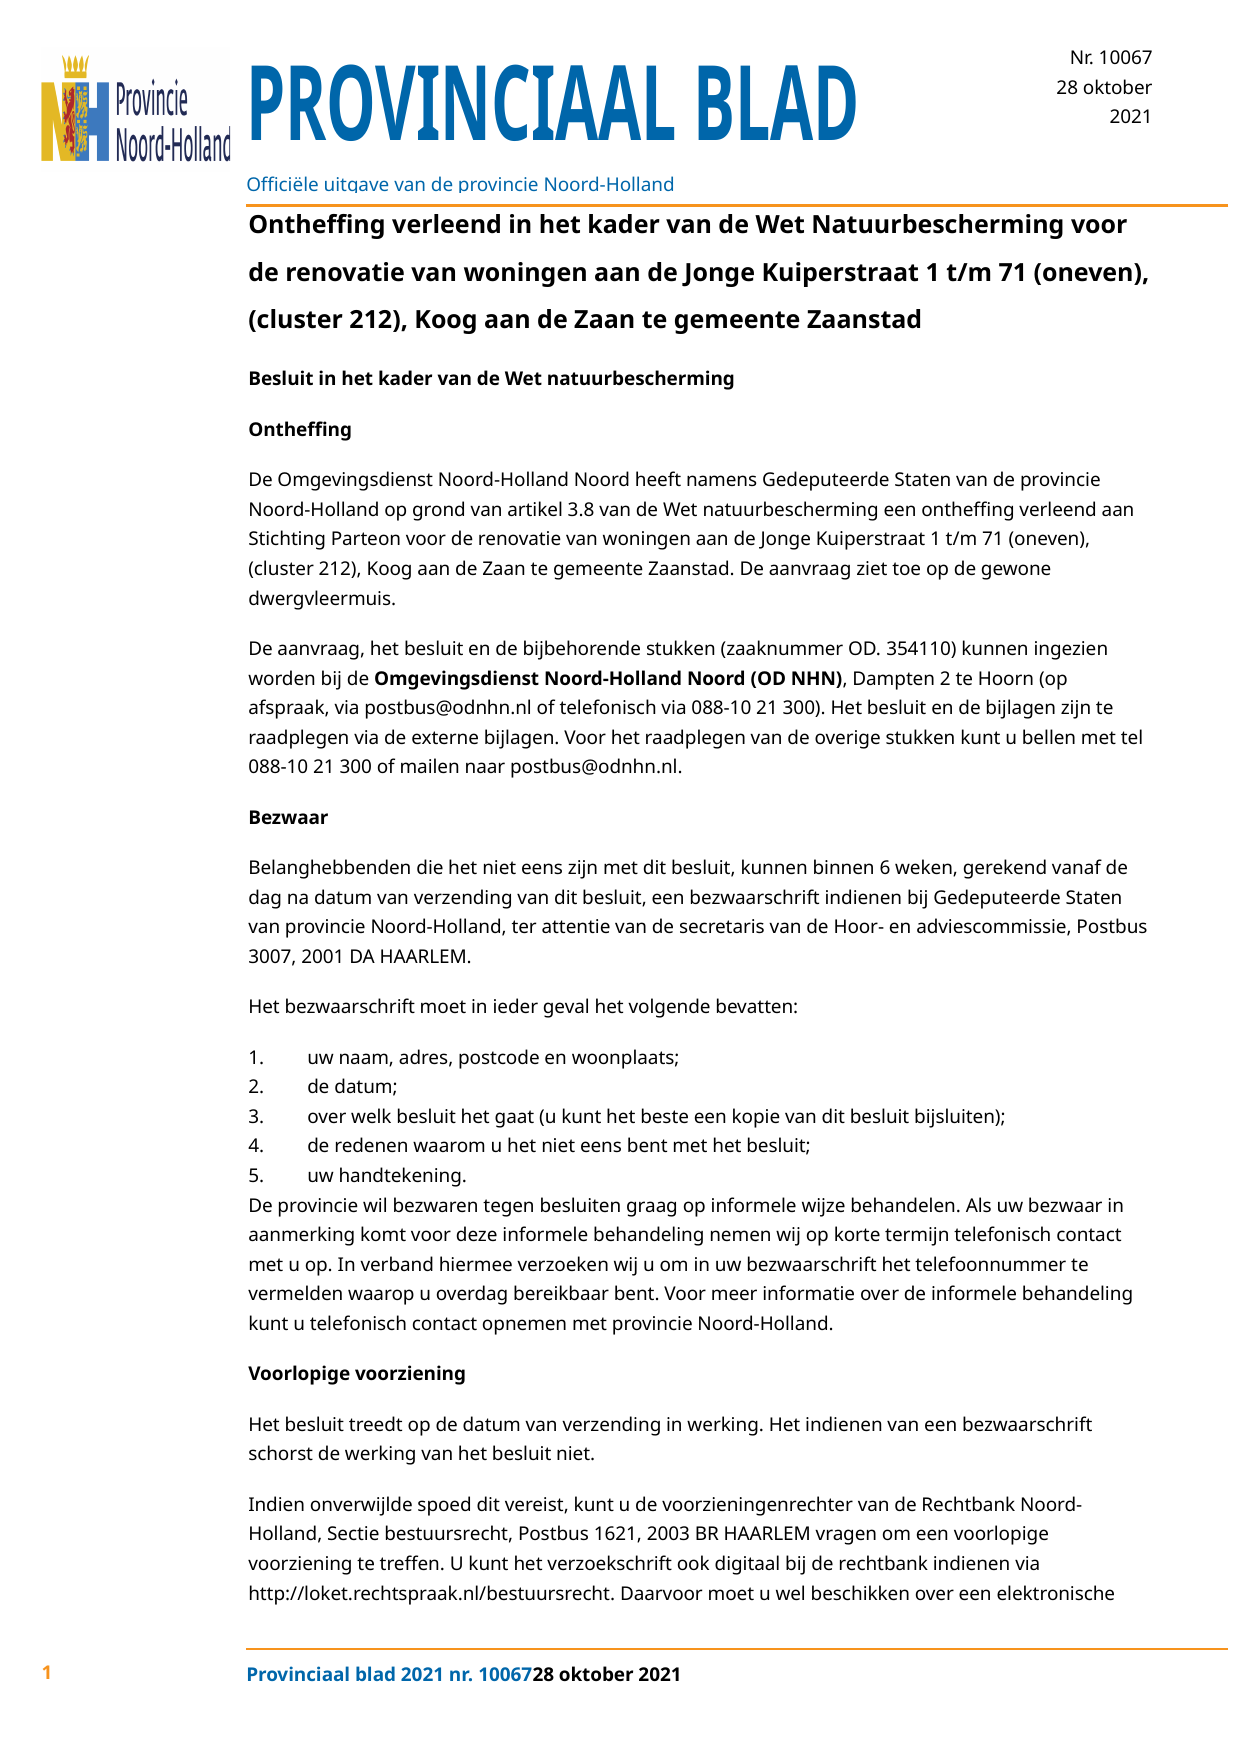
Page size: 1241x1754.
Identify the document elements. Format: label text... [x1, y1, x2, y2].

list uw naam, adres, postcode en woonplaats; [248, 1044, 1152, 1069]
text De Omgevingsdienst Noord-Holland Noord heeft namens Gedeputeerde Staten van de provincie Noord-Holland op grond van artikel 3.8 van de Wet natuurbescherming een ontheffing verleend aan Stichting Parteon voor de renovatie van woningen aan de Jonge Kuiperstraat 1 t/m 71 (oneven), (cluster 212), Koog aan de Zaan te gemeente Zaanstad. De aanvraag ziet toe op de gewone dwergvleermuis. [248, 466, 1152, 610]
text De provincie wil bezwaren tegen besluiten graag op informele wijze behandelen. Als uw bezwaar in aanmerking komt voor deze informele behandeling nemen wij op korte termijn telefonisch contact met u op. In verband hiermee verzoeken wij u om in uw bezwaarschrift het telefoonnummer te vermelden waarop u overdag bereikbaar bent. Voor meer informatie over de informele behandeling kunt u telefonisch contact opnemen met provincie Noord-Holland. [248, 1192, 1152, 1336]
text Indien onverwijlde spoed dit vereist, kunt u de voorzieningenrechter van de Rechtbank Noord-Holland, Sectie bestuursrecht, Postbus 1621, 2003 BR HAARLEM vragen om een voorlopige voorziening te treffen. U kunt het verzoekschrift ook digitaal bij de rechtbank indienen via http://loket.rechtspraak.nl/bestuursrecht. Daarvoor moet u wel beschikken over een elektronische [248, 1491, 1152, 1605]
text Het besluit treedt op de datum van verzending in werking. Het indienen van een bezwaarschrift schorst de werking van het besluit niet. [248, 1411, 1152, 1466]
list over welk besluit het gaat (u kunt het beste een kopie van dit besluit bijsluiten); [248, 1103, 1152, 1129]
list de redenen waarom u het niet eens bent met het besluit; [248, 1133, 1152, 1158]
text Ontheffing [248, 416, 1152, 442]
text Ontheffing verleend in het kader van de Wet Natuurbescherming voor de renovatie van woningen aan de Jonge Kuiperstraat 1 t/m 71 (oneven), (cluster 212), Koog aan de Zaan te gemeente Zaanstad [248, 207, 1152, 336]
list uw handtekening. [248, 1162, 1152, 1188]
text Voorlopige voorziening [248, 1361, 1152, 1386]
text De aanvraag, het besluit en de bijbehorende stukken (zaaknummer OD. 354110) kunnen ingezien worden bij de Omgevingsdienst Noord-Holland Noord (OD NHN), Dampten 2 te Hoorn (op afspraak, via postbus@odnhn.nl of telefonisch via 088-10 21 300). Het besluit en de bijlagen zijn te raadplegen via de externe bijlagen. Voor het raadplegen van de overige stukken kunt u bellen met tel 088-10 21 300 of mailen naar postbus@odnhn.nl. [248, 635, 1152, 779]
list de datum; [248, 1073, 1152, 1099]
text Besluit in het kader van de Wet natuurbescherming [248, 366, 1152, 391]
text Bezwaar [248, 804, 1152, 829]
text Het bezwaarschrift moet in ieder geval het volgende bevatten: [248, 993, 1152, 1019]
picture [41, 47, 231, 172]
text Belanghebbenden die het niet eens zijn met dit besluit, kunnen binnen 6 weken, gerekend vanaf de dag na datum van verzending van dit besluit, een bezwaarschrift indienen bij Gedeputeerde Staten van provincie Noord-Holland, ter attentie van de secretaris van de Hoor- en adviescommissie, Postbus 3007, 2001 DA HAARLEM. [248, 854, 1152, 969]
